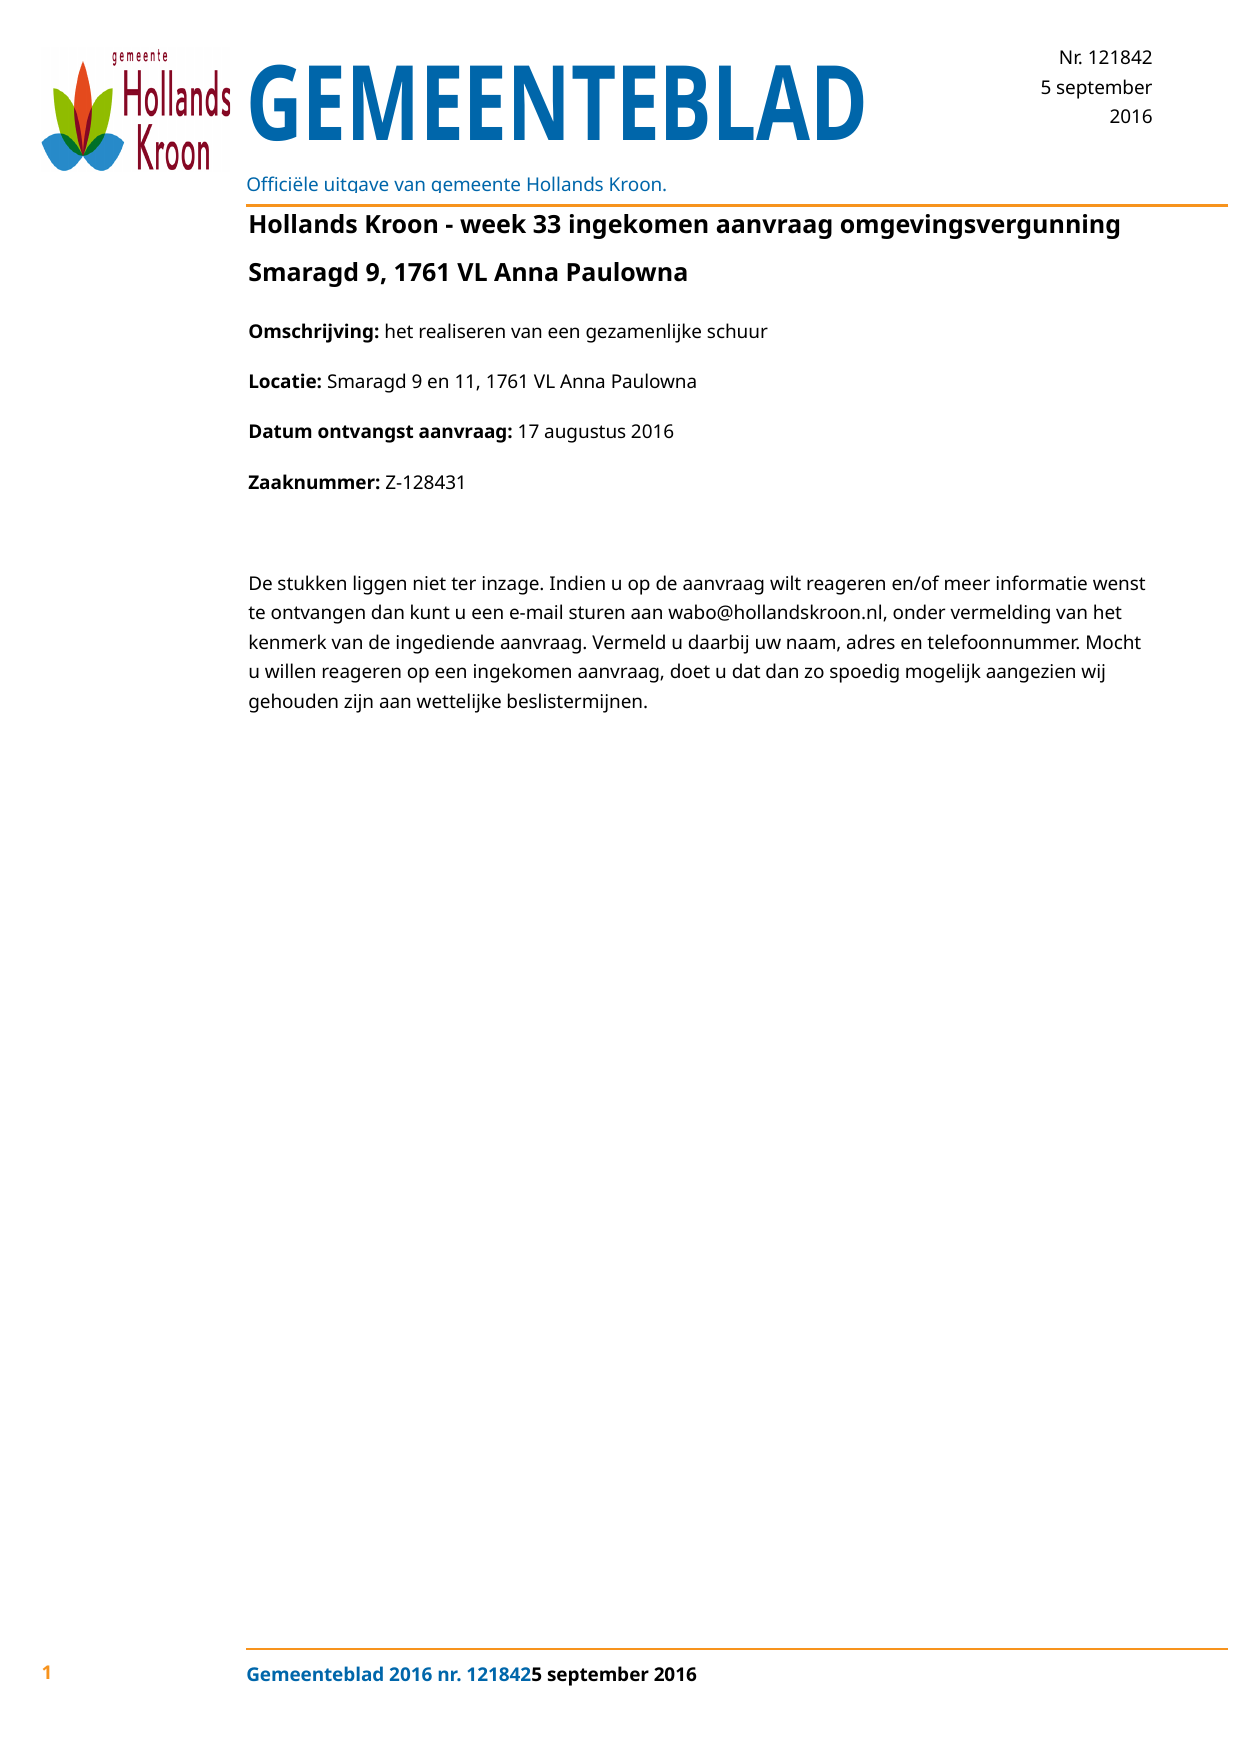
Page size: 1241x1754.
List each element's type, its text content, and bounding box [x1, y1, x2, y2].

text Omschrijving: het realiseren van een gezamenlijke schuur [248, 318, 1152, 344]
text Zaaknummer: Z-128431 [248, 469, 1152, 495]
text De stukken liggen niet ter inzage. Indien u op de aanvraag wilt reageren en/of meer informatie wenst te ontvangen dan kunt u een e-mail sturen aan wabo@hollandskroon.nl, onder vermelding van het kenmerk van de ingediende aanvraag. Vermeld u daarbij uw naam, adres en telefoonnummer. Mocht u willen reageren op een ingekomen aanvraag, doet u dat dan zo spoedig mogelijk aangezien wij gehouden zijn aan wettelijke beslistermijnen. [248, 570, 1152, 714]
text Datum ontvangst aanvraag: 17 augustus 2016 [248, 419, 1152, 444]
text Locatie: Smaragd 9 en 11, 1761 VL Anna Paulowna [248, 368, 1152, 394]
picture [41, 47, 231, 172]
text Hollands Kroon - week 33 ingekomen aanvraag omgevingsvergunning Smaragd 9, 1761 VL Anna Paulowna [248, 207, 1152, 288]
